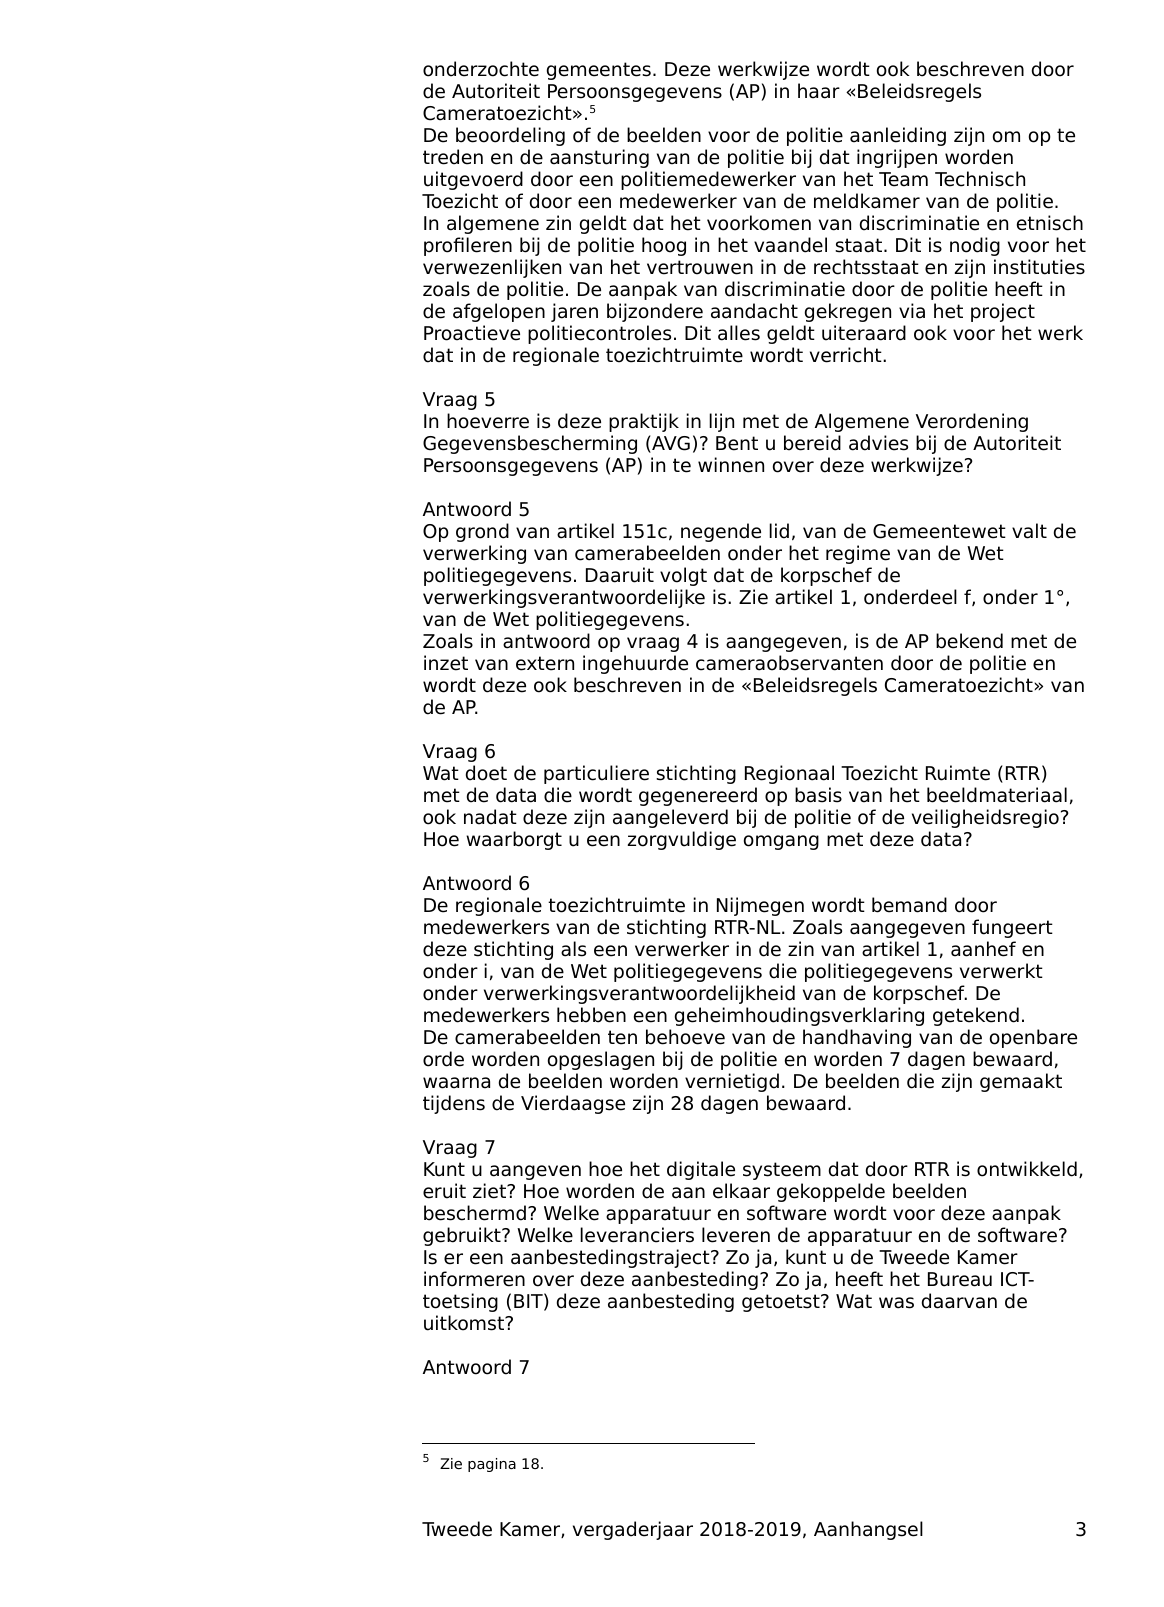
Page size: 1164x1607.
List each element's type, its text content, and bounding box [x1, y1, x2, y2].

text De beoordeling of de beelden voor de politie aanleiding zijn om op te treden en de aansturing van de politie bij dat ingrijpen worden uitgevoerd door een politiemedewerker van het Team Technisch Toezicht of door een medewerker van de meldkamer van de politie. [422, 125, 1087, 213]
text Zoals in antwoord op vraag 4 is aangegeven, is de AP bekend met de inzet van extern ingehuurde cameraobservanten door de politie en wordt deze ook beschreven in de «Beleidsregels Cameratoezicht» van de AP. [422, 631, 1087, 719]
text onderzochte gemeentes. Deze werkwijze wordt ook beschreven door de Autoriteit Persoonsgegevens (AP) in haar «Beleidsregels Cameratoezicht». [422, 59, 1087, 125]
text Vraag 7 [422, 1137, 1087, 1159]
text Zie pagina 18. [422, 1452, 1087, 1474]
text In algemene zin geldt dat het voorkomen van discriminatie en etnisch profileren bij de politie hoog in het vaandel staat. Dit is nodig voor het verwezenlijken van het vertrouwen in de rechtsstaat en zijn instituties zoals de politie. De aanpak van discriminatie door de politie heeft in de afgelopen jaren bijzondere aandacht gekregen via het project Proactieve politiecontroles. Dit alles geldt uiteraard ook voor het werk dat in de regionale toezichtruimte wordt verricht. [422, 213, 1087, 367]
text Vraag 5 [422, 389, 1087, 411]
text Kunt u aangeven hoe het digitale systeem dat door RTR is ontwikkeld, eruit ziet? Hoe worden de aan elkaar gekoppelde beelden beschermd? Welke apparatuur en software wordt voor deze aanpak gebruikt? Welke leveranciers leveren de apparatuur en de software? Is er een aanbestedingstraject? Zo ja, kunt u de Tweede Kamer informeren over deze aanbesteding? Zo ja, heeft het Bureau ICT-toetsing (BIT) deze aanbesteding getoetst? Wat was daarvan de uitkomst? [422, 1159, 1087, 1335]
text De camerabeelden ten behoeve van de handhaving van de openbare orde worden opgeslagen bij de politie en worden 7 dagen bewaard, waarna de beelden worden vernietigd. De beelden die zijn gemaakt tijdens de Vierdaagse zijn 28 dagen bewaard. [422, 1027, 1087, 1115]
text De regionale toezichtruimte in Nijmegen wordt bemand door medewerkers van de stichting RTR-NL. Zoals aangegeven fungeert deze stichting als een verwerker in de zin van artikel 1, aanhef en onder i, van de Wet politiegegevens die politiegegevens verwerkt onder verwerkingsverantwoordelijkheid van de korpschef. De medewerkers hebben een geheimhoudingsverklaring getekend. [422, 895, 1087, 1027]
text Vraag 6 [422, 741, 1087, 763]
text Antwoord 7 [422, 1357, 1087, 1379]
text Wat doet de particuliere stichting Regionaal Toezicht Ruimte (RTR) met de data die wordt gegenereerd op basis van het beeldmateriaal, ook nadat deze zijn aangeleverd bij de politie of de veiligheidsregio? Hoe waarborgt u een zorgvuldige omgang met deze data? [422, 763, 1087, 851]
text In hoeverre is deze praktijk in lijn met de Algemene Verordening Gegevensbescherming (AVG)? Bent u bereid advies bij de Autoriteit Persoonsgegevens (AP) in te winnen over deze werkwijze? [422, 411, 1087, 477]
text Antwoord 5 [422, 499, 1087, 521]
text Antwoord 6 [422, 873, 1087, 895]
text Op grond van artikel 151c, negende lid, van de Gemeentewet valt de verwerking van camerabeelden onder het regime van de Wet politiegegevens. Daaruit volgt dat de korpschef de verwerkingsverantwoordelijke is. Zie artikel 1, onderdeel f, onder 1°, van de Wet politiegegevens. [422, 521, 1087, 631]
